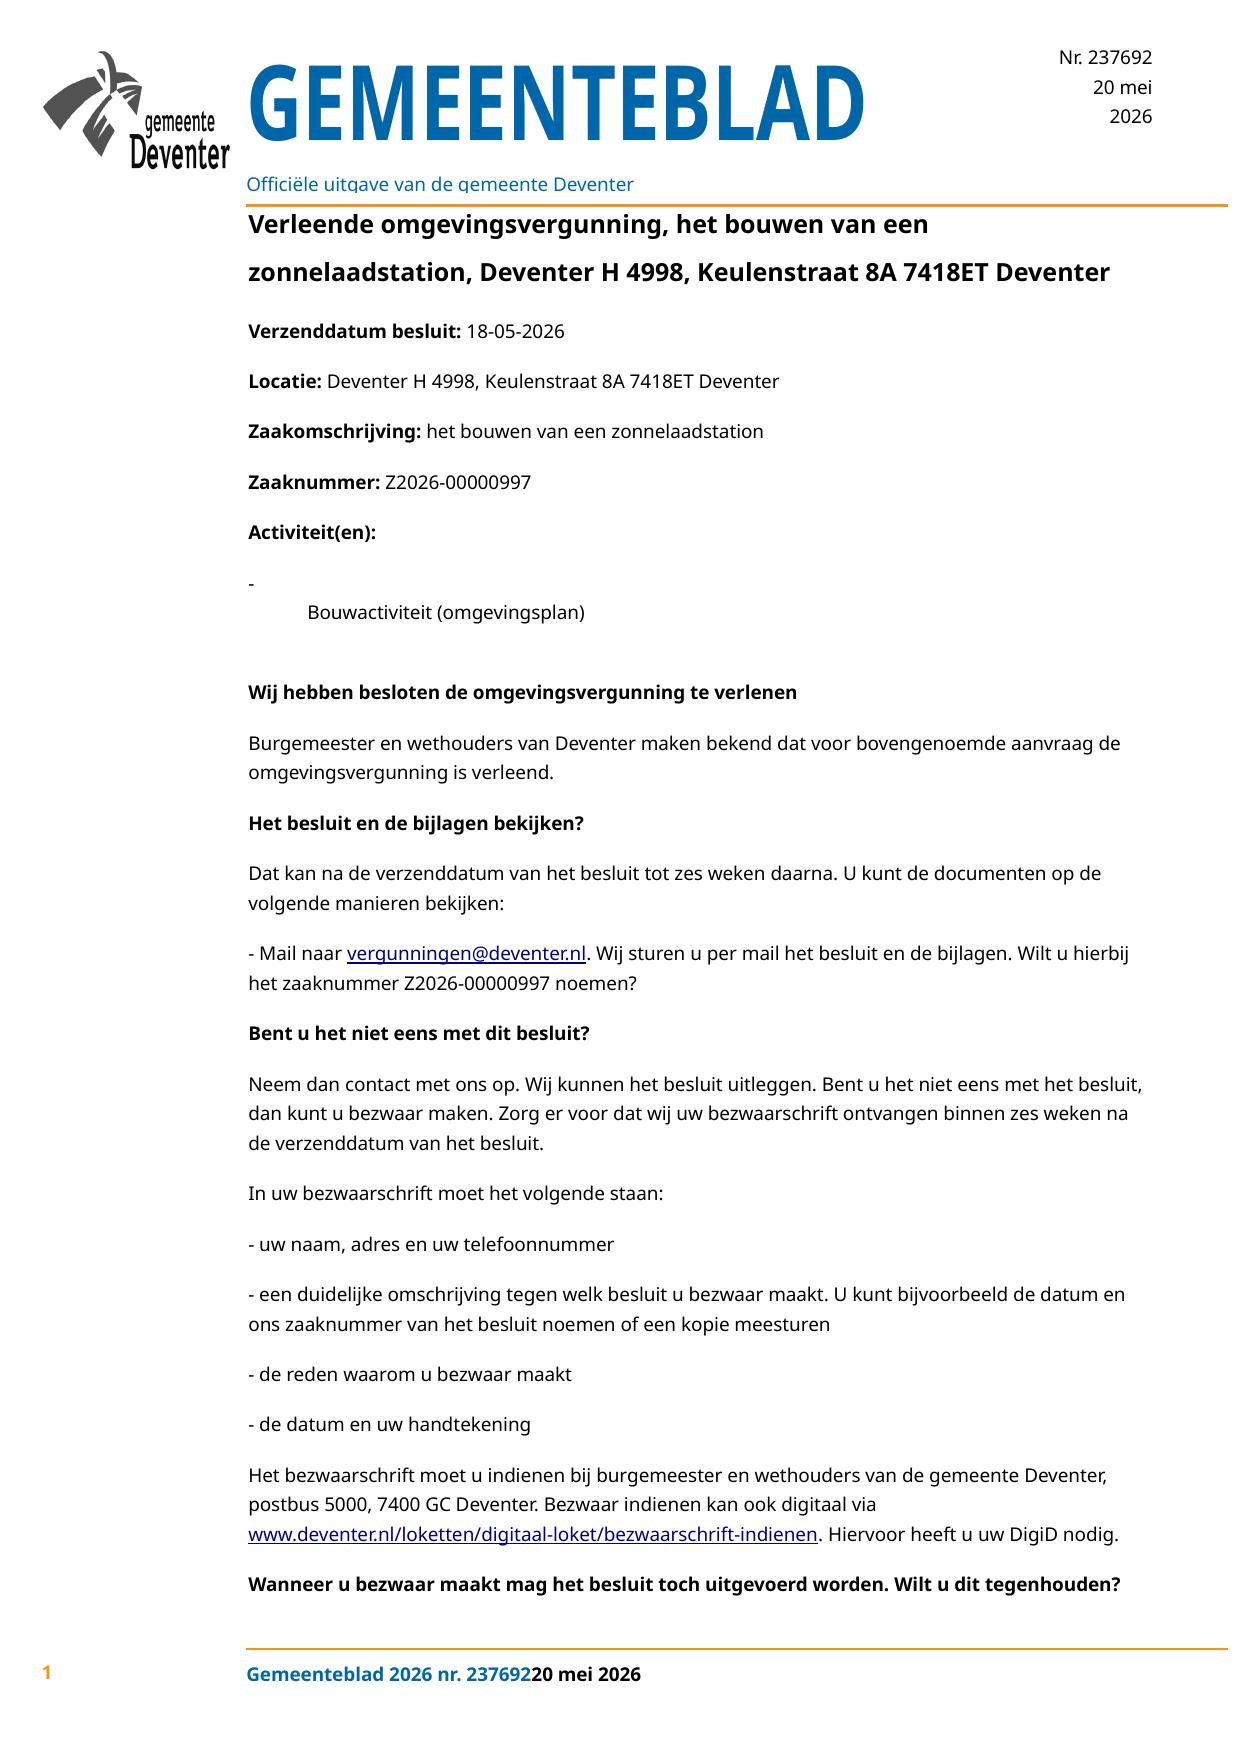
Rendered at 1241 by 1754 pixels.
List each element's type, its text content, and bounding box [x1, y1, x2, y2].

text Zaaknummer: Z2026-00000997 [248, 469, 1152, 495]
text Wanneer u bezwaar maakt mag het besluit toch uitgevoerd worden. Wilt u dit tegenhouden? [248, 1572, 1152, 1597]
text Bent u het niet eens met dit besluit? [248, 1020, 1152, 1046]
text Zaakomschrijving: het bouwen van een zonnelaadstation [248, 419, 1152, 444]
text Neem dan contact met ons op. Wij kunnen het besluit uitleggen. Bent u het niet eens met het besluit, dan kunt u bezwaar maken. Zorg er voor dat wij uw bezwaarschrift ontvangen binnen zes weken na de verzenddatum van het besluit. [248, 1071, 1152, 1156]
text - een duidelijke omschrijving tegen welk besluit u bezwaar maakt. U kunt bijvoorbeeld de datum en ons zaaknummer van het besluit noemen of een kopie meesturen [248, 1281, 1152, 1337]
text Burgemeester en wethouders van Deventer maken bekend dat voor bovengenoemde aanvraag de omgevingsvergunning is verleend. [248, 730, 1152, 785]
text - de reden waarom u bezwaar maakt [248, 1361, 1152, 1387]
text In uw bezwaarschrift moet het volgende staan: [248, 1180, 1152, 1206]
text - de datum en uw handtekening [248, 1412, 1152, 1437]
list Bouwactiviteit (omgevingsplan) [248, 599, 1152, 625]
text Verzenddatum besluit: 18-05-2026 [248, 318, 1152, 344]
picture [41, 47, 231, 172]
text - uw naam, adres en uw telefoonnummer [248, 1231, 1152, 1257]
text Dat kan na de verzenddatum van het besluit tot zes weken daarna. U kunt de documenten op de volgende manieren bekijken: [248, 860, 1152, 916]
text - Mail naar vergunningen@deventer.nl. Wij sturen u per mail het besluit en de bijlagen. Wilt u hierbij het zaaknummer Z2026-00000997 noemen? [248, 940, 1152, 996]
text Het bezwaarschrift moet u indienen bij burgemeester en wethouders van de gemeente Deventer, postbus 5000, 7400 GC Deventer. Bezwaar indienen kan ook digitaal via www.deventer.nl/loketten/digitaal-loket/bezwaarschrift-indienen. Hiervoor heeft u uw DigiD nodig. [248, 1462, 1152, 1547]
text Verleende omgevingsvergunning, het bouwen van een zonnelaadstation, Deventer H 4998, Keulenstraat 8A 7418ET Deventer [248, 207, 1152, 288]
text Wij hebben besloten de omgevingsvergunning te verlenen [248, 679, 1152, 705]
text Het besluit en de bijlagen bekijken? [248, 810, 1152, 836]
text Locatie: Deventer H 4998, Keulenstraat 8A 7418ET Deventer [248, 368, 1152, 394]
text Activiteit(en): [248, 519, 1152, 545]
